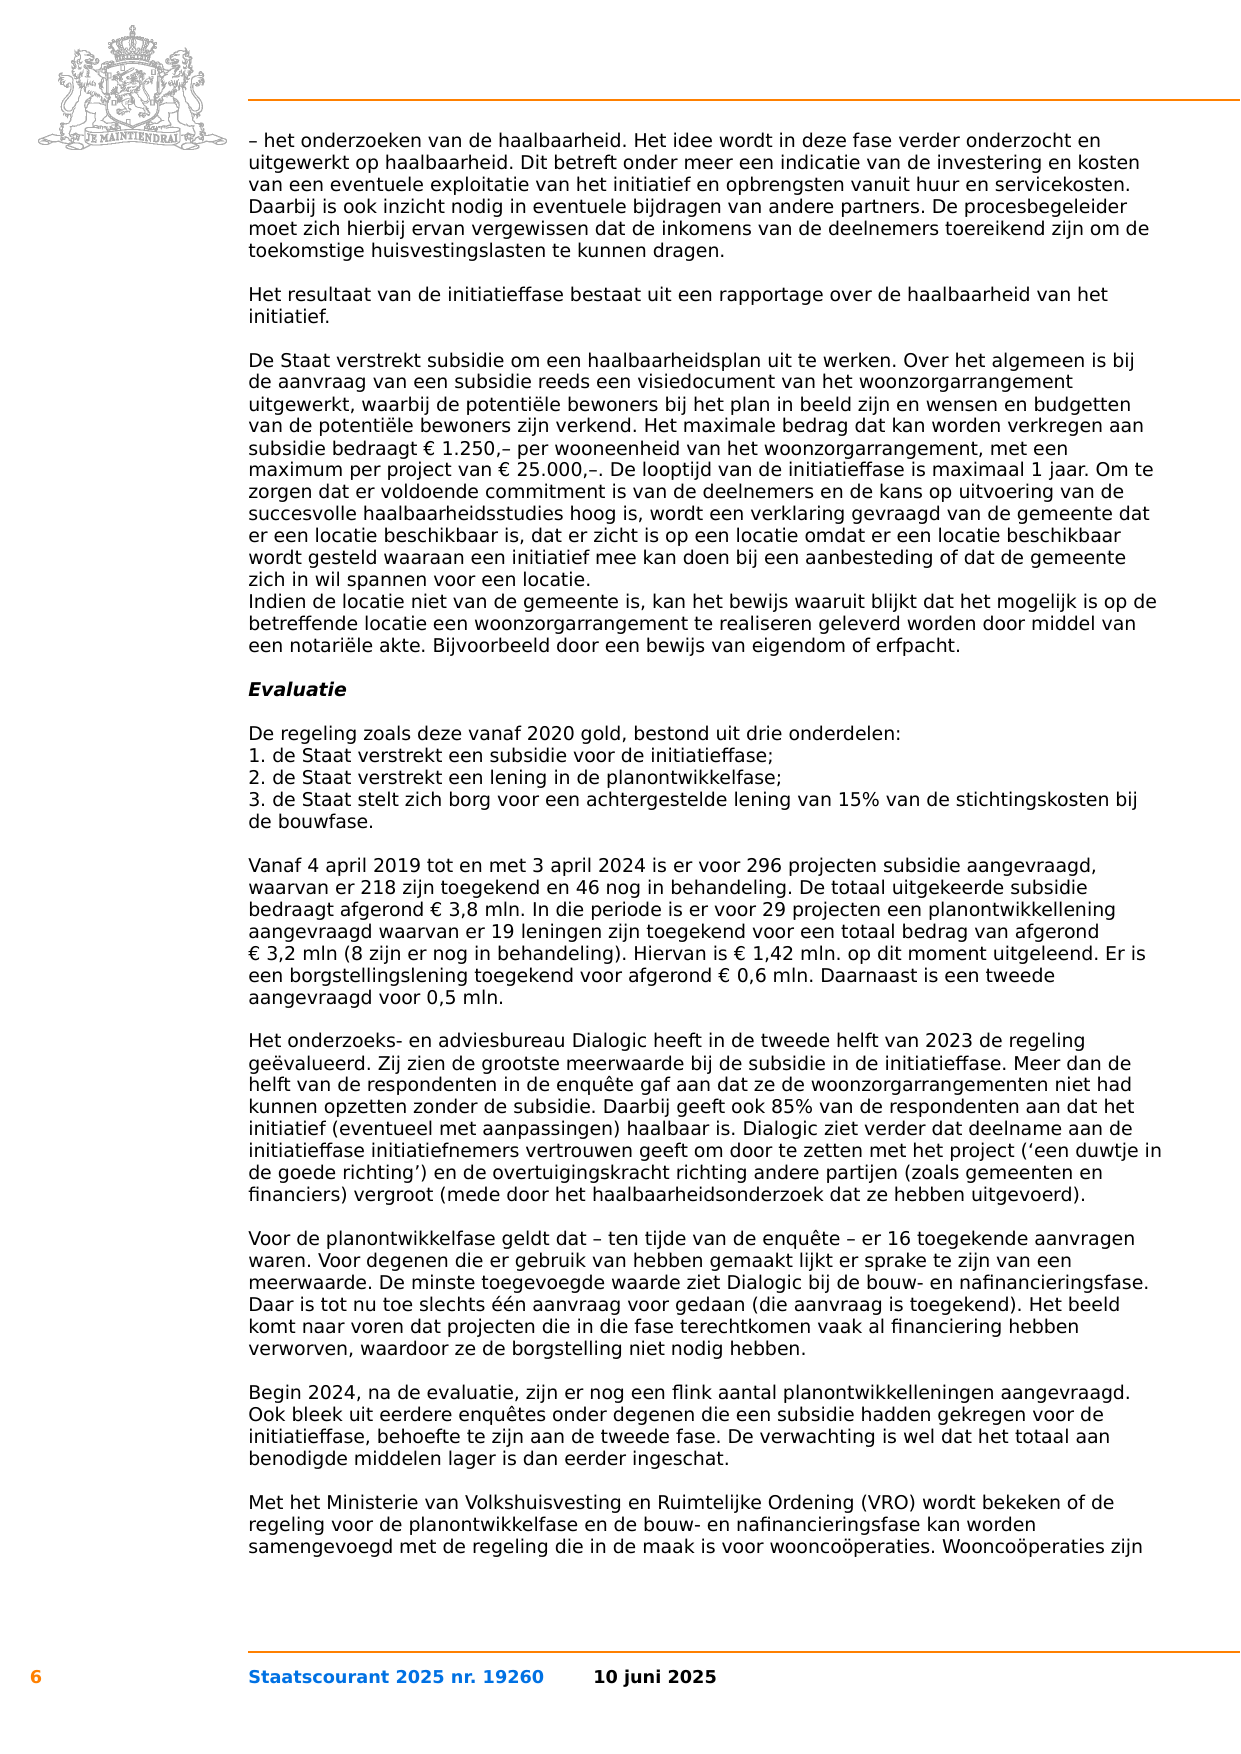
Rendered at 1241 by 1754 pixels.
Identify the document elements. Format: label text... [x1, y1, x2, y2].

text Het onderzoeks- en adviesbureau Dialogic heeft in de tweede helft van 2023 de regeling geëvalueerd. Zij zien de grootste meerwaarde bij de subsidie in de initiatieffase. Meer dan de helft van de respondenten in de enquête gaf aan dat ze de woonzorgarrangementen niet had kunnen opzetten zonder de subsidie. Daarbij geeft ook 85% van de respondenten aan dat het initiatief (eventueel met aanpassingen) haalbaar is. Dialogic ziet verder dat deelname aan de initiatieffase initiatiefnemers vertrouwen geeft om door te zetten met het project (‘een duwtje in de goede richting’) en de overtuigingskracht richting andere partijen (zoals gemeenten en financiers) vergroot (mede door het haalbaarheidsonderzoek dat ze hebben uitgevoerd). [248, 1030, 1163, 1206]
text Het resultaat van de initiatieffase bestaat uit een rapportage over de haalbaarheid van het initiatief. [248, 284, 1163, 328]
text Voor de planontwikkelfase geldt dat – ten tijde van de enquête – er 16 toegekende aanvragen waren. Voor degenen die er gebruik van hebben gemaakt lijkt er sprake te zijn van een meerwaarde. De minste toegevoegde waarde ziet Dialogic bij de bouw- en nafinancieringsfase. Daar is tot nu toe slechts één aanvraag voor gedaan (die aanvraag is toegekend). Het beeld komt naar voren dat projecten die in die fase terechtkomen vaak al financiering hebben verworven, waardoor ze de borgstelling niet nodig hebben. [248, 1228, 1163, 1360]
text Met het Ministerie van Volkshuisvesting en Ruimtelijke Ordening (VRO) wordt bekeken of de regeling voor de planontwikkelfase en de bouw- en nafinancieringsfase kan worden samengevoegd met de regeling die in de maak is voor wooncoöperaties. Wooncoöperaties zijn [248, 1492, 1163, 1558]
text Begin 2024, na de evaluatie, zijn er nog een flink aantal planontwikkelleningen aangevraagd. Ook bleek uit eerdere enquêtes onder degenen die een subsidie hadden gekregen voor de initiatieffase, behoefte te zijn aan de tweede fase. De verwachting is wel dat het totaal aan benodigde middelen lager is dan eerder ingeschat. [248, 1382, 1163, 1470]
text Vanaf 4 april 2019 tot en met 3 april 2024 is er voor 296 projecten subsidie aangevraagd, waarvan er 218 zijn toegekend en 46 nog in behandeling. De totaal uitgekeerde subsidie bedraagt afgerond € 3,8 mln. In die periode is er voor 29 projecten een planontwikkellening aangevraagd waarvan er 19 leningen zijn toegekend voor een totaal bedrag van afgerond € 3,2 mln (8 zijn er nog in behandeling). Hiervan is € 1,42 mln. op dit moment uitgeleend. Er is een borgstellingslening toegekend voor afgerond € 0,6 mln. Daarnaast is een tweede aangevraagd voor 0,5 mln. [248, 855, 1163, 1008]
picture [38, 25, 227, 150]
text 2. de Staat verstrekt een lening in de planontwikkelfase; [248, 767, 1163, 789]
text 3. de Staat stelt zich borg voor een achtergestelde lening van 15% van de stichtingskosten bij de bouwfase. [248, 789, 1163, 833]
text De Staat verstrekt subsidie om een haalbaarheidsplan uit te werken. Over het algemeen is bij de aanvraag van een subsidie reeds een visiedocument van het woonzorgarrangement uitgewerkt, waarbij de potentiële bewoners bij het plan in beeld zijn en wensen en budgetten van de potentiële bewoners zijn verkend. Het maximale bedrag dat kan worden verkregen aan subsidie bedraagt € 1.250,– per wooneenheid van het woonzorgarrangement, met een maximum per project van € 25.000,–. De looptijd van de initiatieffase is maximaal 1 jaar. Om te zorgen dat er voldoende commitment is van de deelnemers en de kans op uitvoering van de succesvolle haalbaarheidsstudies hoog is, wordt een verklaring gevraagd van de gemeente dat er een locatie beschikbaar is, dat er zicht is op een locatie omdat er een locatie beschikbaar wordt gesteld waaraan een initiatief mee kan doen bij een aanbesteding of dat de gemeente zich in wil spannen voor een locatie. [248, 349, 1163, 591]
text Indien de locatie niet van de gemeente is, kan het bewijs waaruit blijkt dat het mogelijk is op de betreffende locatie een woonzorgarrangement te realiseren geleverd worden door middel van een notariële akte. Bijvoorbeeld door een bewijs van eigendom of erfpacht. [248, 591, 1163, 657]
text – het onderzoeken van de haalbaarheid. Het idee wordt in deze fase verder onderzocht en uitgewerkt op haalbaarheid. Dit betreft onder meer een indicatie van de investering en kosten van een eventuele exploitatie van het initiatief en opbrengsten vanuit huur en servicekosten. Daarbij is ook inzicht nodig in eventuele bijdragen van andere partners. De procesbegeleider moet zich hierbij ervan vergewissen dat de inkomens van de deelnemers toereikend zijn om de toekomstige huisvestingslasten te kunnen dragen. [248, 130, 1163, 262]
subtitle Evaluatie [248, 679, 1163, 701]
text 1. de Staat verstrekt een subsidie voor de initiatieffase; [248, 745, 1163, 767]
text De regeling zoals deze vanaf 2020 gold, bestond uit drie onderdelen: [248, 723, 1163, 745]
